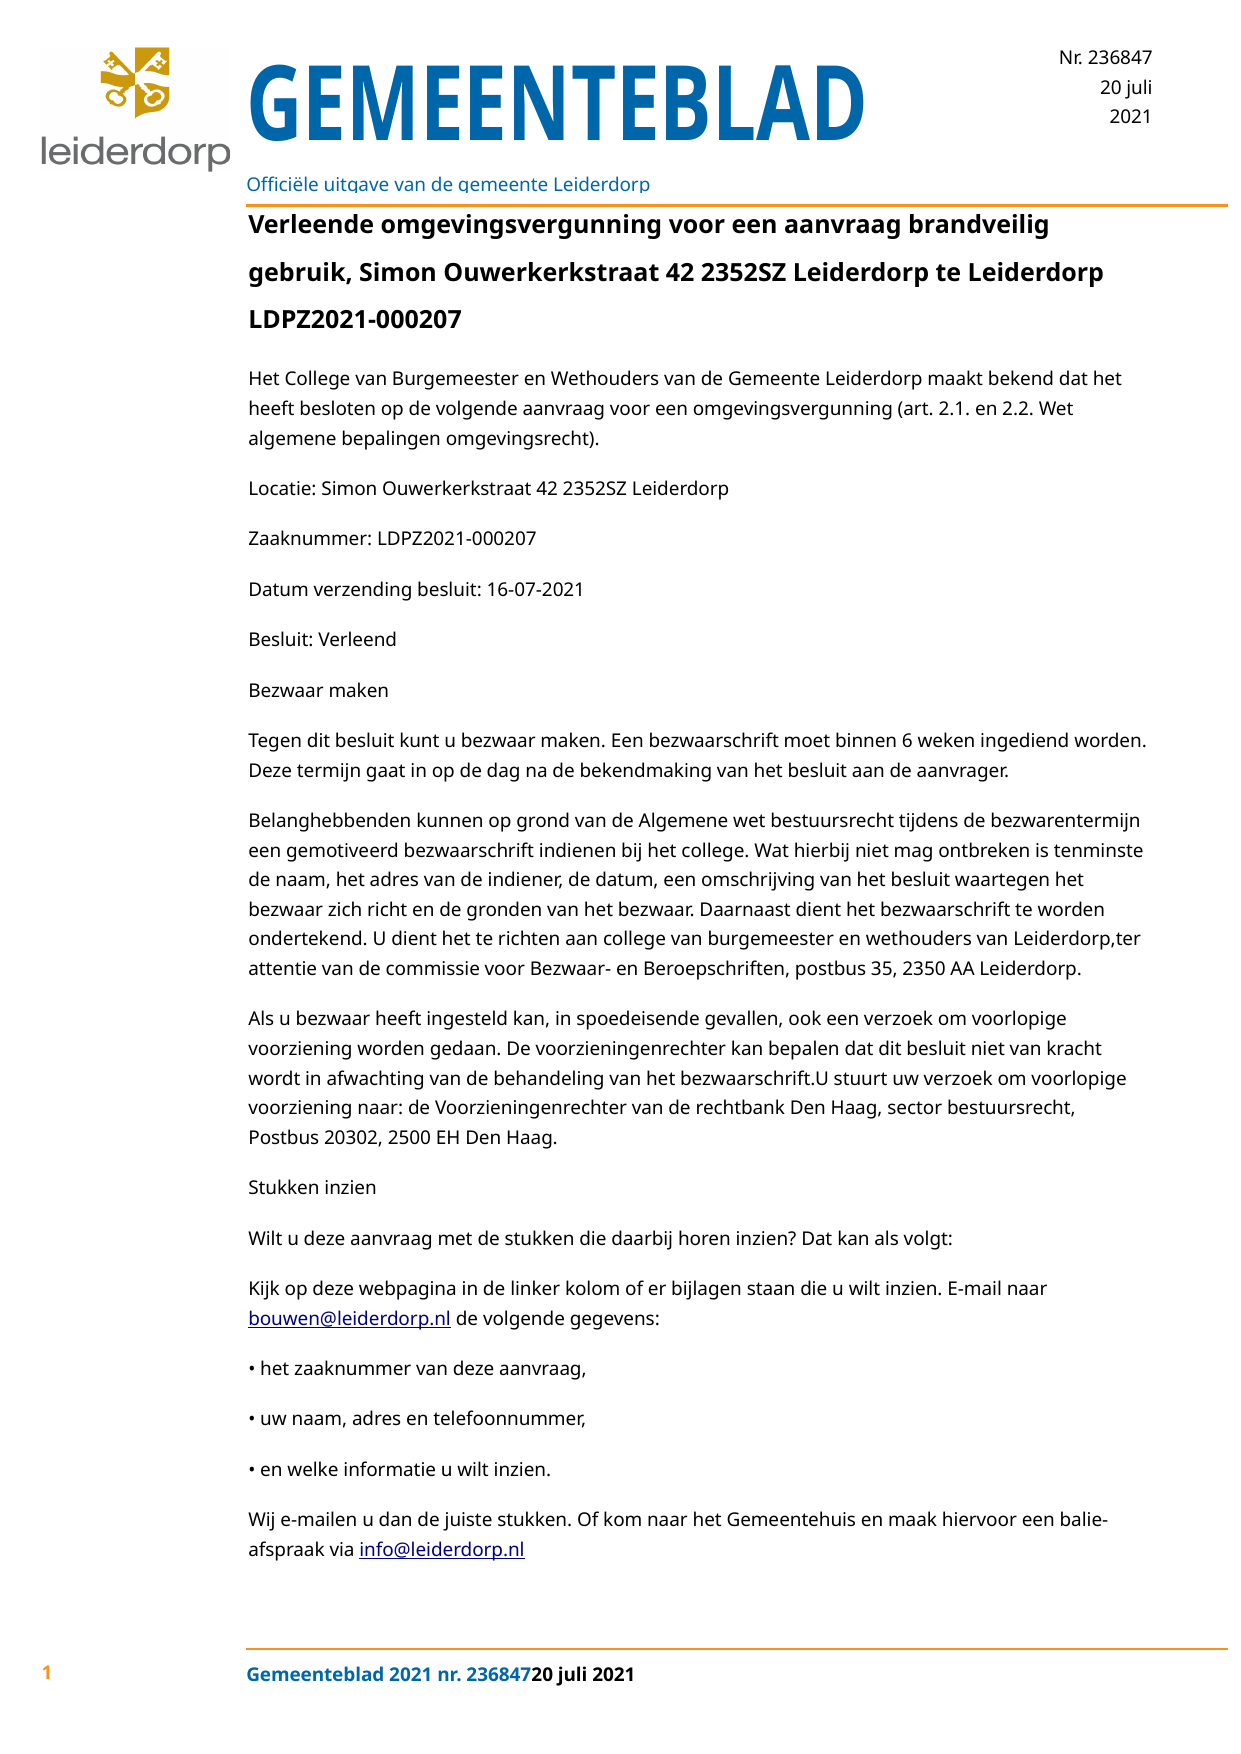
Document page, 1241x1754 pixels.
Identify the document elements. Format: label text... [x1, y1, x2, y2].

text • en welke informatie u wilt inzien. [248, 1456, 1152, 1482]
text Verleende omgevingsvergunning voor een aanvraag brandveilig gebruik, Simon Ouwerkerkstraat 42 2352SZ Leiderdorp te Leiderdorp LDPZ2021-000207 [248, 207, 1152, 336]
text Zaaknummer: LDPZ2021-000207 [248, 526, 1152, 551]
text Belanghebbenden kunnen op grond van de Algemene wet bestuursrecht tijdens de bezwarentermijn een gemotiveerd bezwaarschrift indienen bij het college. Wat hierbij niet mag ontbreken is tenminste de naam, het adres van de indiener, de datum, een omschrijving van het besluit waartegen het bezwaar zich richt en de gronden van het bezwaar. Daarnaast dient het bezwaarschrift te worden ondertekend. U dient het te richten aan college van burgemeester en wethouders van Leiderdorp,ter attentie van de commissie voor Bezwaar- en Beroepschriften, postbus 35, 2350 AA Leiderdorp. [248, 807, 1152, 981]
picture [41, 47, 231, 172]
text Besluit: Verleend [248, 626, 1152, 652]
text Locatie: Simon Ouwerkerkstraat 42 2352SZ Leiderdorp [248, 475, 1152, 501]
text Datum verzending besluit: 16-07-2021 [248, 576, 1152, 602]
text Bezwaar maken [248, 677, 1152, 702]
text • het zaaknummer van deze aanvraag, [248, 1355, 1152, 1381]
text Kijk op deze webpagina in de linker kolom of er bijlagen staan die u wilt inzien. E-mail naar bouwen@leiderdorp.nl de volgende gegevens: [248, 1275, 1152, 1330]
text Wij e-mailen u dan de juiste stukken. Of kom naar het Gemeentehuis en maak hiervoor een balie-afspraak via info@leiderdorp.nl [248, 1506, 1152, 1562]
text Tegen dit besluit kunt u bezwaar maken. Een bezwaarschrift moet binnen 6 weken ingediend worden. Deze termijn gaat in op de dag na de bekendmaking van het besluit aan de aanvrager. [248, 727, 1152, 782]
text Als u bezwaar heeft ingesteld kan, in spoedeisende gevallen, ook een verzoek om voorlopige voorziening worden gedaan. De voorzieningenrechter kan bepalen dat dit besluit niet van kracht wordt in afwachting van de behandeling van het bezwaarschrift.U stuurt uw verzoek om voorlopige voorziening naar: de Voorzieningenrechter van de rechtbank Den Haag, sector bestuursrecht, Postbus 20302, 2500 EH Den Haag. [248, 1006, 1152, 1149]
text Stukken inzien [248, 1174, 1152, 1200]
text Wilt u deze aanvraag met de stukken die daarbij horen inzien? Dat kan als volgt: [248, 1225, 1152, 1250]
text • uw naam, adres en telefoonnummer, [248, 1406, 1152, 1431]
text Het College van Burgemeester en Wethouders van de Gemeente Leiderdorp maakt bekend dat het heeft besloten op de volgende aanvraag voor een omgevingsvergunning (art. 2.1. en 2.2. Wet algemene bepalingen omgevingsrecht). [248, 366, 1152, 450]
